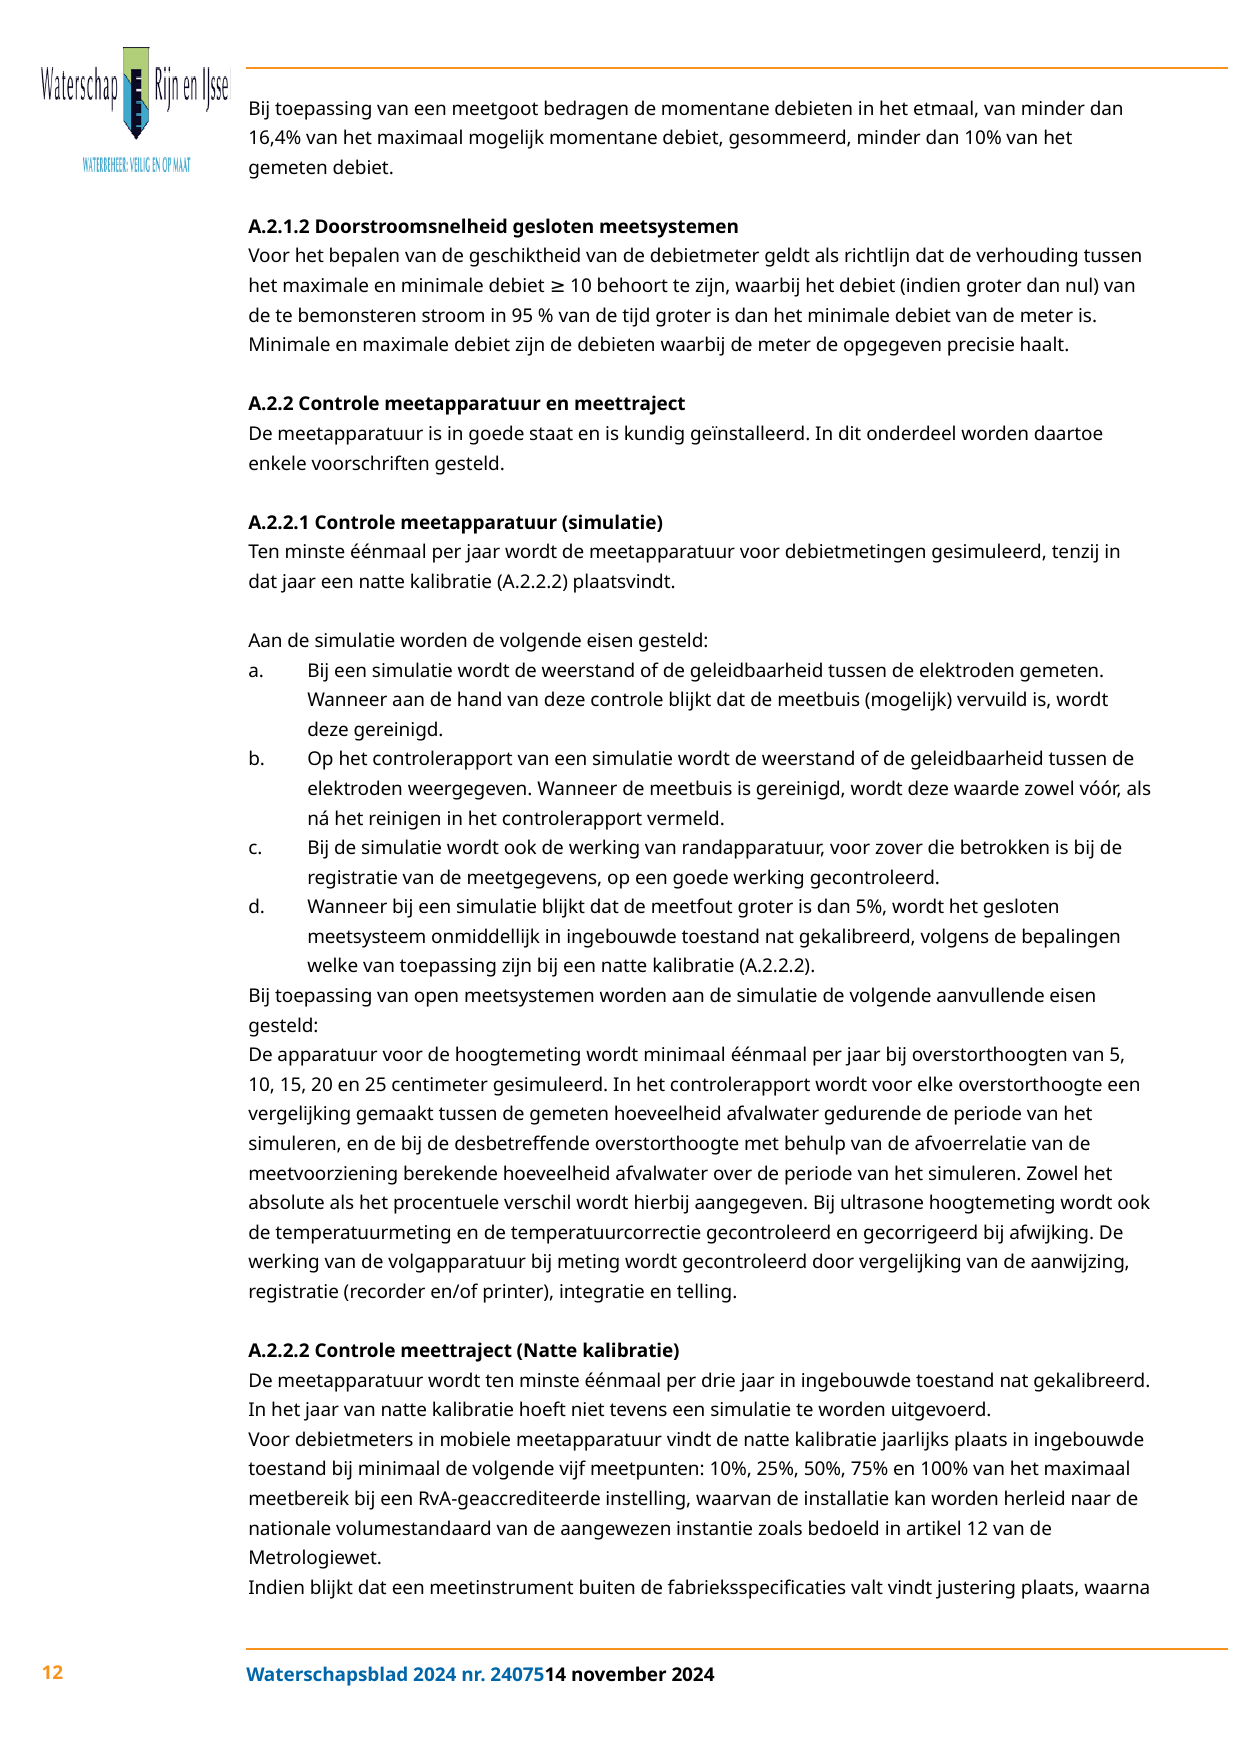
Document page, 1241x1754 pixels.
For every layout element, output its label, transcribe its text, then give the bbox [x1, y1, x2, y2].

text A.2.2 Controle meetapparatuur en meettraject [248, 391, 1152, 416]
text Voor het bepalen van de geschiktheid van de debietmeter geldt als richtlijn dat de verhouding tussen het maximale en minimale debiet ≥ 10 behoort te zijn, waarbij het debiet (indien groter dan nul) van de te bemonsteren stroom in 95 % van de tijd groter is dan het minimale debiet van de meter is. Minimale en maximale debiet zijn de debieten waarbij de meter de opgegeven precisie haalt. [248, 243, 1152, 357]
list Op het controlerapport van een simulatie wordt de weerstand of de geleidbaarheid tussen de elektroden weergegeven. Wanneer de meetbuis is gereinigd, wordt deze waarde zowel vóór, als ná het reinigen in het controlerapport vermeld. [248, 746, 1152, 831]
text Aan de simulatie worden de volgende eisen gesteld: [248, 627, 1152, 653]
list Wanneer bij een simulatie blijkt dat de meetfout groter is dan 5%, wordt het gesloten meetsysteem onmiddellijk in ingebouwde toestand nat gekalibreerd, volgens de bepalingen welke van toepassing zijn bij een natte kalibratie (A.2.2.2). [248, 893, 1152, 978]
picture [41, 47, 231, 172]
text A.2.1.2 Doorstroomsnelheid gesloten meetsystemen [248, 213, 1152, 239]
text A.2.2.2 Controle meettraject (Natte kalibratie) [248, 1337, 1152, 1363]
text Bij toepassing van open meetsystemen worden aan de simulatie de volgende aanvullende eisen gesteld: [248, 982, 1152, 1038]
text Indien blijkt dat een meetinstrument buiten de fabrieksspecificaties valt vindt justering plaats, waarna [248, 1574, 1152, 1600]
text De meetapparatuur is in goede staat en is kundig geïnstalleerd. In dit onderdeel worden daartoe enkele voorschriften gesteld. [248, 420, 1152, 476]
text A.2.2.1 Controle meetapparatuur (simulatie) [248, 509, 1152, 535]
list Bij een simulatie wordt de weerstand of de geleidbaarheid tussen de elektroden gemeten. Wanneer aan de hand van deze controle blijkt dat de meetbuis (mogelijk) vervuild is, wordt deze gereinigd. [248, 657, 1152, 742]
text De apparatuur voor de hoogtemeting wordt minimaal éénmaal per jaar bij overstorthoogten van 5, 10, 15, 20 en 25 centimeter gesimuleerd. In het controlerapport wordt voor elke overstorthoogte een vergelijking gemaakt tussen de gemeten hoeveelheid afvalwater gedurende de periode van het simuleren, en de bij de desbetreffende overstorthoogte met behulp van de afvoerrelatie van de meetvoorziening berekende hoeveelheid afvalwater over de periode van het simuleren. Zowel het absolute als het procentuele verschil wordt hierbij aangegeven. Bij ultrasone hoogtemeting wordt ook de temperatuurmeting en de temperatuurcorrectie gecontroleerd en gecorrigeerd bij afwijking. De werking van de volgapparatuur bij meting wordt gecontroleerd door vergelijking van de aanwijzing, registratie (recorder en/of printer), integratie en telling. [248, 1041, 1152, 1304]
text Ten minste éénmaal per jaar wordt de meetapparatuur voor debietmetingen gesimuleerd, tenzij in dat jaar een natte kalibratie (A.2.2.2) plaatsvindt. [248, 538, 1152, 594]
text Voor debietmeters in mobiele meetapparatuur vindt de natte kalibratie jaarlijks plaats in ingebouwde toestand bij minimaal de volgende vijf meetpunten: 10%, 25%, 50%, 75% en 100% van het maximaal meetbereik bij een RvA-geaccrediteerde instelling, waarvan de installatie kan worden herleid naar de nationale volumestandaard van de aangewezen instantie zoals bedoeld in artikel 12 van de Metrologiewet. [248, 1426, 1152, 1570]
text De meetapparatuur wordt ten minste éénmaal per drie jaar in ingebouwde toestand nat gekalibreerd. In het jaar van natte kalibratie hoeft niet tevens een simulatie te worden uitgevoerd. [248, 1367, 1152, 1422]
list Bij de simulatie wordt ook de werking van randapparatuur, voor zover die betrokken is bij de registratie van de meetgegevens, op een goede werking gecontroleerd. [248, 834, 1152, 890]
text Bij toepassing van een meetgoot bedragen de momentane debieten in het etmaal, van minder dan 16,4% van het maximaal mogelijk momentane debiet, gesommeerd, minder dan 10% van het gemeten debiet. [248, 95, 1152, 180]
